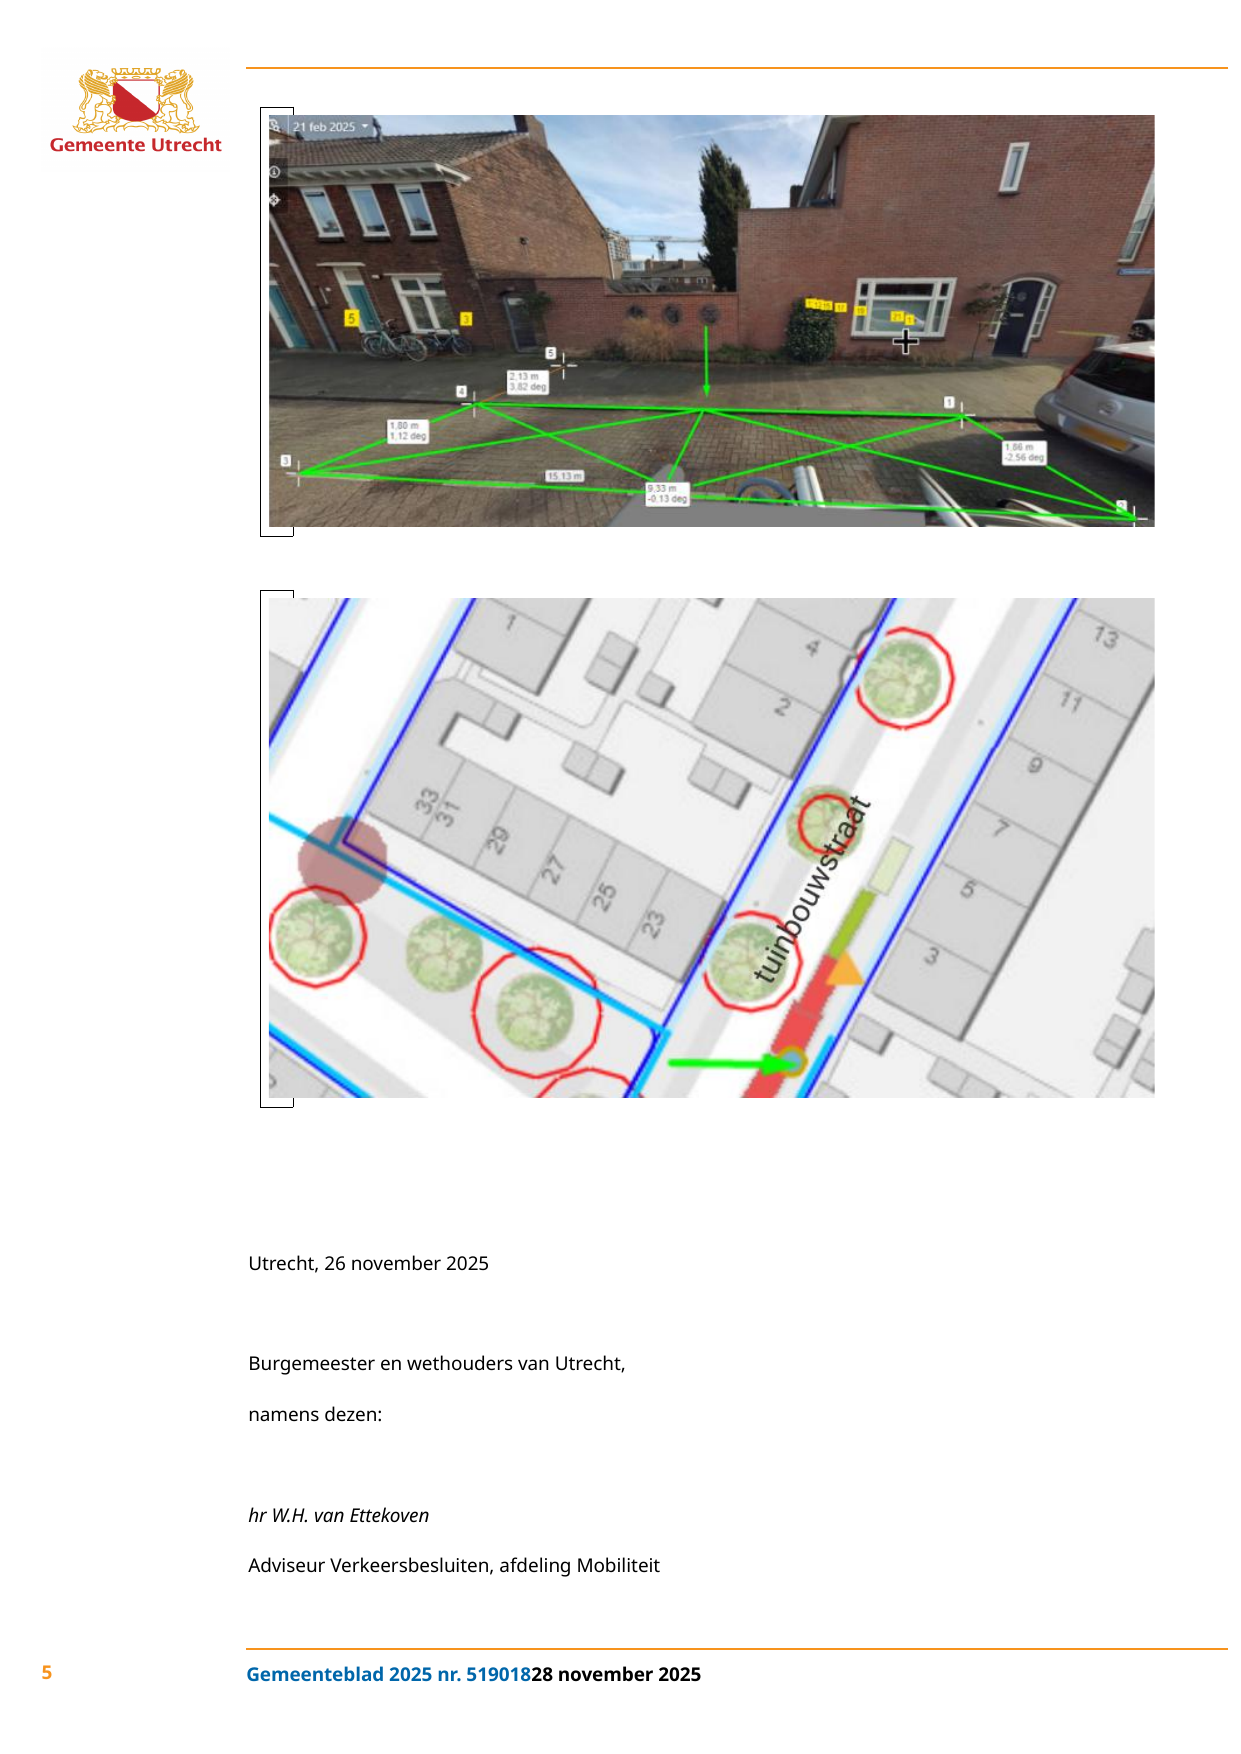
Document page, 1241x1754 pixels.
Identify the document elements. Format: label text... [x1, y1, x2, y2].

text namens dezen: [248, 1401, 1152, 1427]
text Adviseur Verkeersbesluiten, afdeling Mobiliteit [248, 1552, 1152, 1578]
text Utrecht, 26 november 2025 [248, 1250, 1152, 1275]
picture [268, 598, 1155, 1098]
picture [41, 47, 231, 172]
text Burgemeester en wethouders van Utrecht, [248, 1351, 1152, 1376]
picture [268, 115, 1155, 527]
text hr W.H. van Ettekoven [248, 1502, 1152, 1527]
